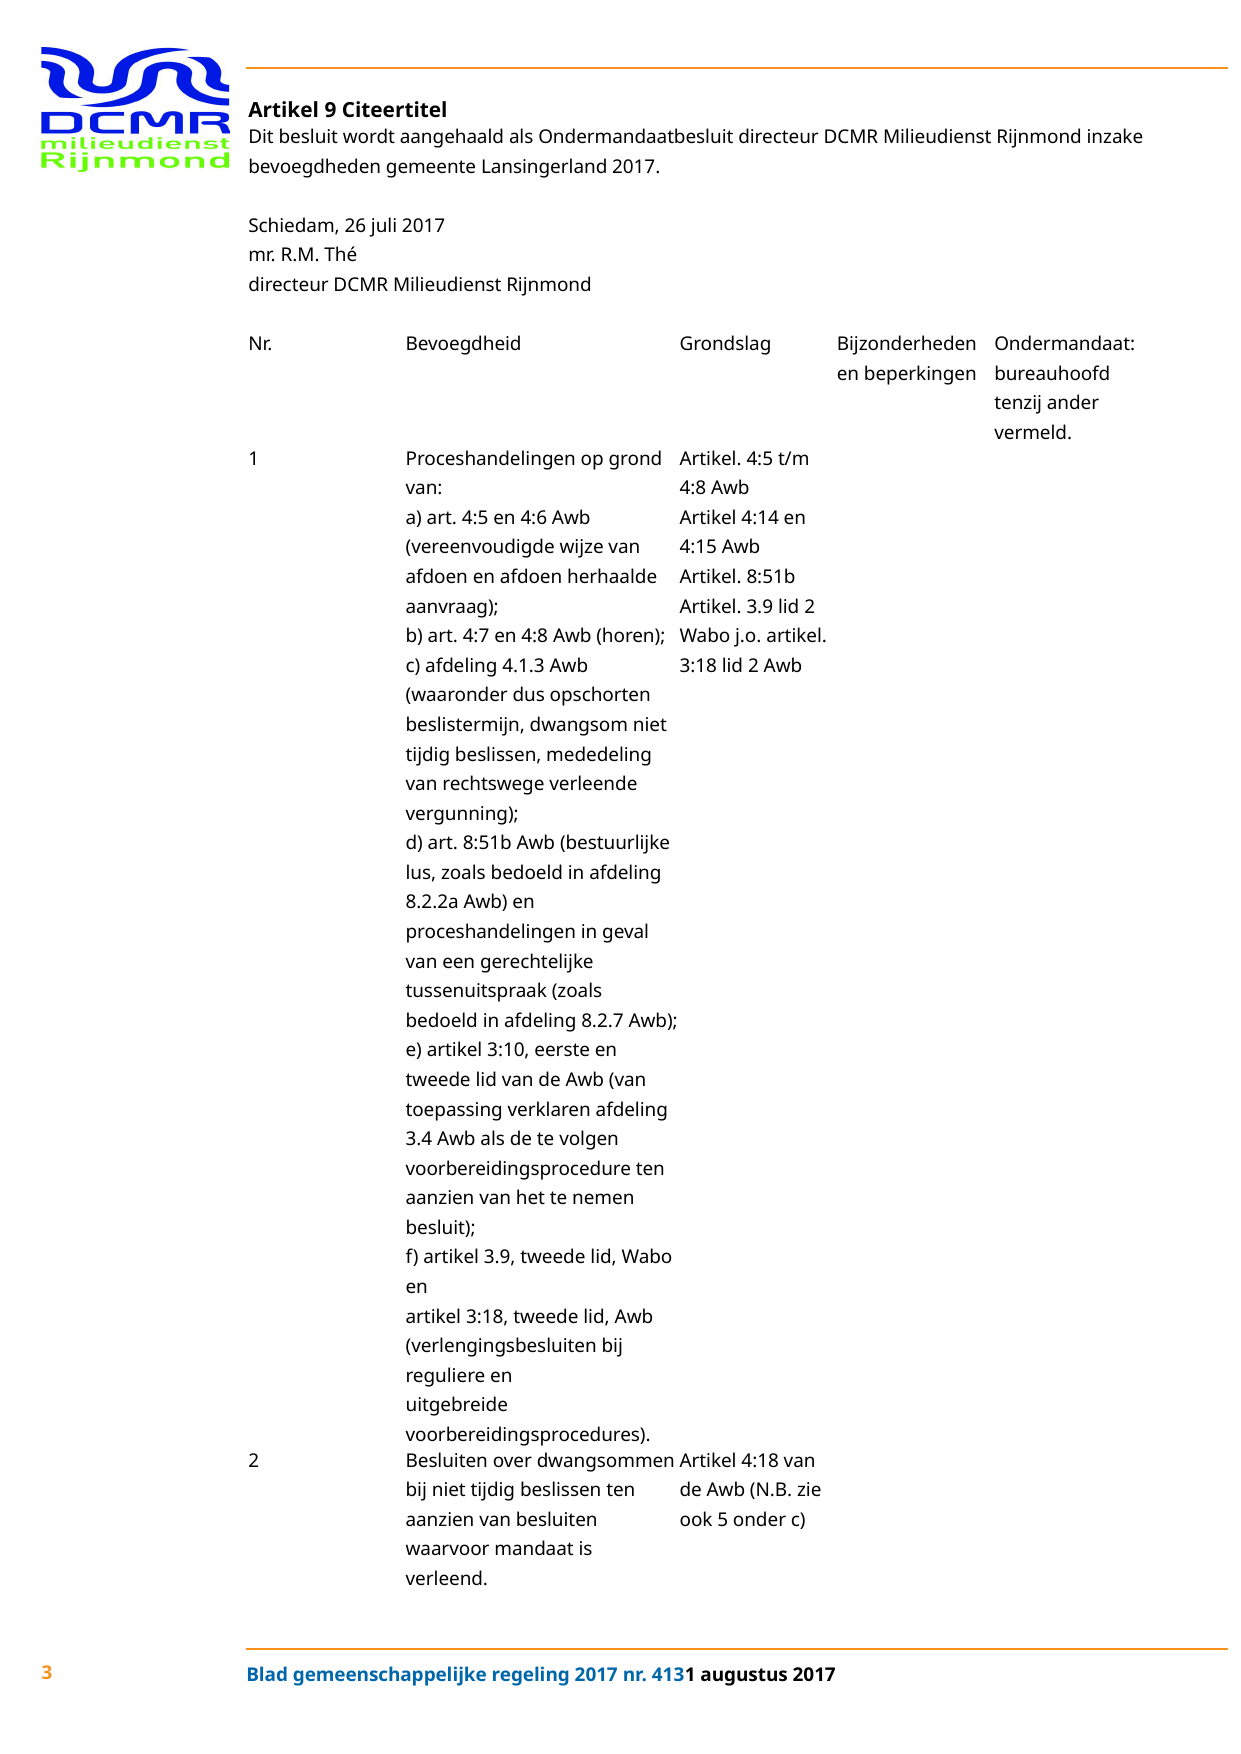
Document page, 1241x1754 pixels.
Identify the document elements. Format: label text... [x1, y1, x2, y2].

text directeur DCMR Milieudienst Rijnmond [248, 271, 1152, 297]
table_cell Besluiten over dwangsommen bij niet tijdig beslissen ten aanzien van besluiten waarvoor mandaat is verleend. [405, 1447, 679, 1591]
table_cell Artikel 4:18 van de Awb (N.B. zie ook 5 onder c) [679, 1447, 837, 1591]
table_header Ondermandaat: bureauhoofd tenzij ander vermeld. [994, 330, 1152, 445]
text Dit besluit wordt aangehaald als Ondermandaatbesluit directeur DCMR Milieudienst Rijnmond inzake bevoegdheden gemeente Lansingerland 2017. [248, 123, 1152, 178]
table_cell 1 [248, 445, 405, 1447]
picture [41, 47, 231, 172]
table_cell [837, 1447, 994, 1591]
table_header Nr. [248, 330, 405, 445]
table_header Grondslag [679, 330, 837, 445]
table_cell Proceshandelingen op grond van: a) art. 4:5 en 4:6 Awb (vereenvoudigde wijze van afdoen en afdoen herhaalde aanvraag); b) art. 4:7 en 4:8 Awb (horen); c) afdeling 4.1.3 Awb (waaronder dus opschorten beslistermijn, dwangsom niet tijdig beslissen, mededeling van rechtswege verleende vergunning); d) art. 8:51b Awb (bestuurlijke lus, zoals bedoeld in afdeling 8.2.2a Awb) en proceshandelingen in geval van een gerechtelijke tussenuitspraak (zoals bedoeld in afdeling 8.2.7 Awb); e) artikel 3:10, eerste en tweede lid van de Awb (van toepassing verklaren afdeling 3.4 Awb als de te volgen voorbereidingsprocedure ten aanzien van het te nemen besluit); f) artikel 3.9, tweede lid, Wabo en artikel 3:18, tweede lid, Awb (verlengingsbesluiten bij reguliere en uitgebreide voorbereidingsprocedures). [405, 445, 679, 1447]
text Schiedam, 26 juli 2017 [248, 212, 1152, 238]
table_header Bijzonderheden en beperkingen [837, 330, 994, 445]
table_cell [994, 445, 1152, 1447]
table_cell Artikel. 4:5 t/m 4:8 Awb Artikel 4:14 en 4:15 Awb Artikel. 8:51b Artikel. 3.9 lid 2 Wabo j.o. artikel. 3:18 lid 2 Awb [679, 445, 837, 1447]
table_cell [994, 1447, 1152, 1591]
text Artikel 9 Citeertitel [248, 95, 1152, 123]
table_cell [837, 445, 994, 1447]
table_header Bevoegdheid [405, 330, 679, 445]
table_cell 2 [248, 1447, 405, 1591]
text mr. R.M. Thé [248, 242, 1152, 267]
